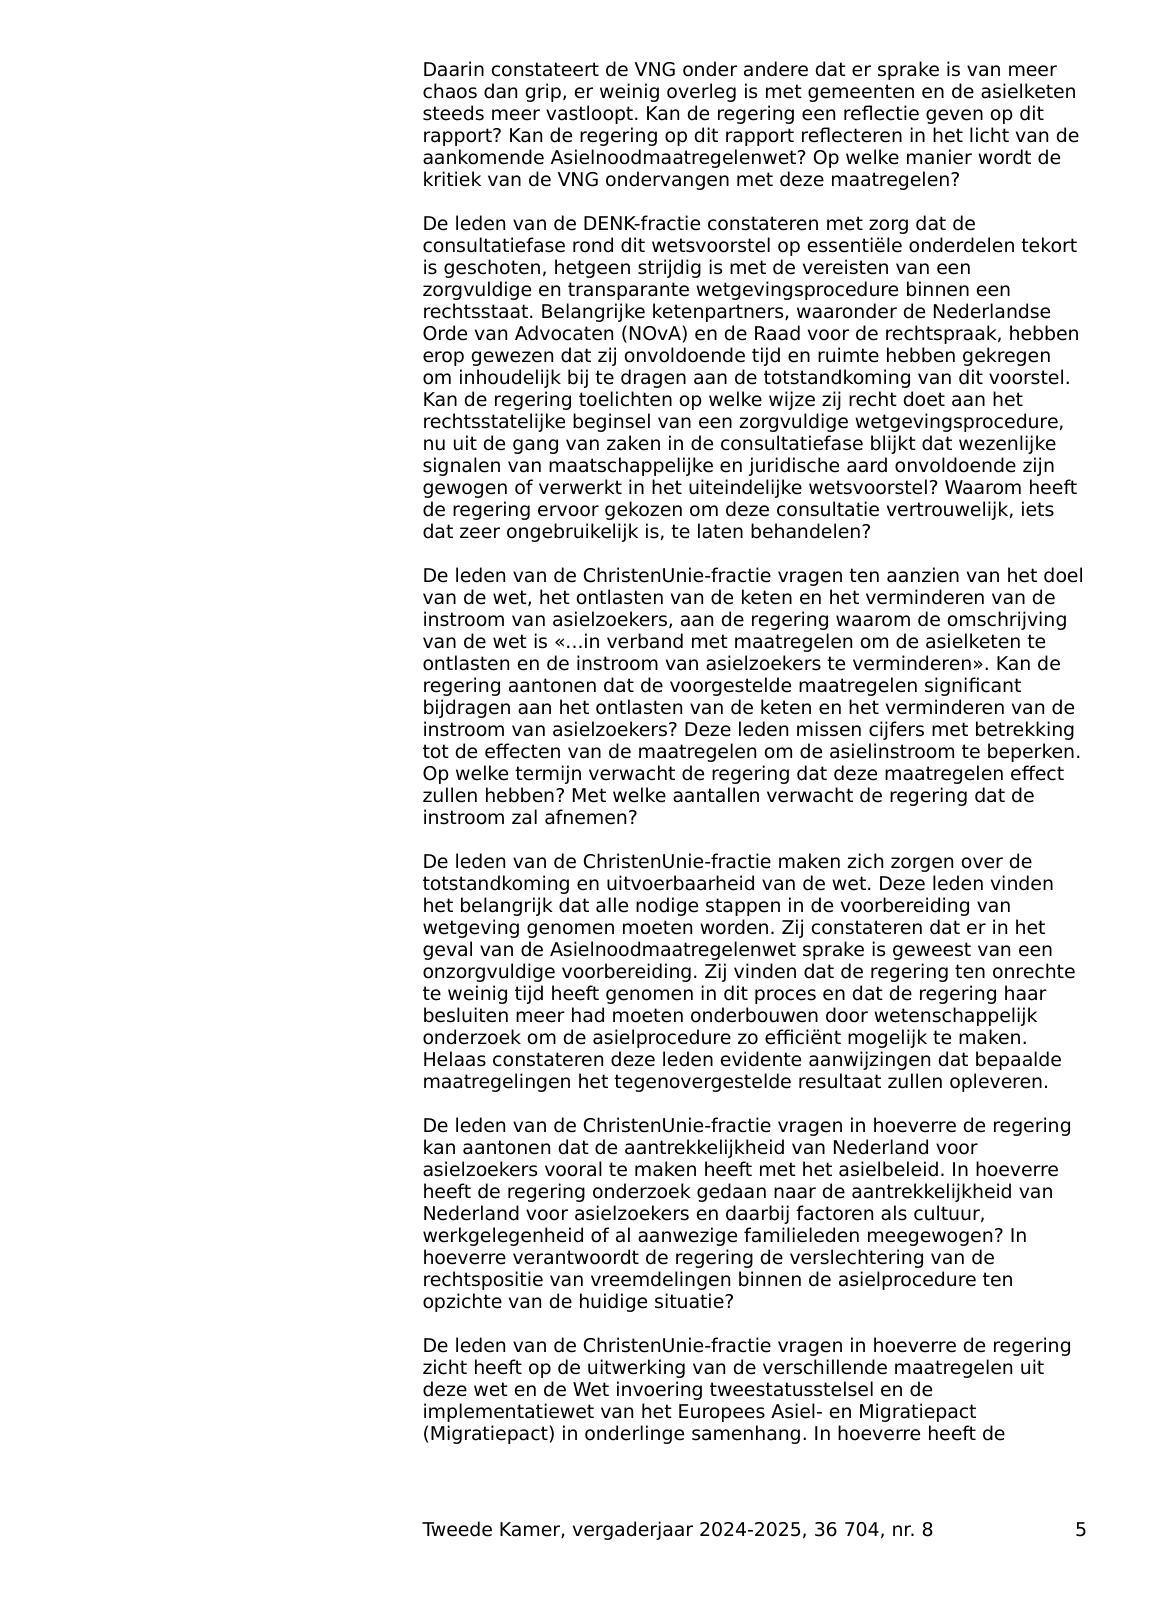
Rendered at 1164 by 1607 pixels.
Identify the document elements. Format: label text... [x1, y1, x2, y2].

text De leden van de ChristenUnie-fractie maken zich zorgen over de totstandkoming en uitvoerbaarheid van de wet. Deze leden vinden het belangrijk dat alle nodige stappen in de voorbereiding van wetgeving genomen moeten worden. Zij constateren dat er in het geval van de Asielnoodmaatregelenwet sprake is geweest van een onzorgvuldige voorbereiding. Zij vinden dat de regering ten onrechte te weinig tijd heeft genomen in dit proces en dat de regering haar besluiten meer had moeten onderbouwen door wetenschappelijk onderzoek om de asielprocedure zo efficiënt mogelijk te maken. Helaas constateren deze leden evidente aanwijzingen dat bepaalde maatregelingen het tegenovergestelde resultaat zullen opleveren. [422, 851, 1087, 1093]
text De leden van de ChristenUnie-fractie vragen in hoeverre de regering kan aantonen dat de aantrekkelijkheid van Nederland voor asielzoekers vooral te maken heeft met het asielbeleid. In hoeverre heeft de regering onderzoek gedaan naar de aantrekkelijkheid van Nederland voor asielzoekers en daarbij factoren als cultuur, werkgelegenheid of al aanwezige familieleden meegewogen? In hoeverre verantwoordt de regering de verslechtering van de rechtspositie van vreemdelingen binnen de asielprocedure ten opzichte van de huidige situatie? [422, 1115, 1087, 1313]
text De leden van de ChristenUnie-fractie vragen ten aanzien van het doel van de wet, het ontlasten van de keten en het verminderen van de instroom van asielzoekers, aan de regering waarom de omschrijving van de wet is «...in verband met maatregelen om de asielketen te ontlasten en de instroom van asielzoekers te verminderen». Kan de regering aantonen dat de voorgestelde maatregelen significant bijdragen aan het ontlasten van de keten en het verminderen van de instroom van asielzoekers? Deze leden missen cijfers met betrekking tot de effecten van de maatregelen om de asielinstroom te beperken. Op welke termijn verwacht de regering dat deze maatregelen effect zullen hebben? Met welke aantallen verwacht de regering dat de instroom zal afnemen? [422, 565, 1087, 829]
text Daarin constateert de VNG onder andere dat er sprake is van meer chaos dan grip, er weinig overleg is met gemeenten en de asielketen steeds meer vastloopt. Kan de regering een reflectie geven op dit rapport? Kan de regering op dit rapport reflecteren in het licht van de aankomende Asielnoodmaatregelenwet? Op welke manier wordt de kritiek van de VNG ondervangen met deze maatregelen? [422, 59, 1087, 191]
text De leden van de ChristenUnie-fractie vragen in hoeverre de regering zicht heeft op de uitwerking van de verschillende maatregelen uit deze wet en de Wet invoering tweestatusstelsel en de implementatiewet van het Europees Asiel- en Migratiepact (Migratiepact) in onderlinge samenhang. In hoeverre heeft de [422, 1335, 1087, 1445]
text De leden van de DENK-fractie constateren met zorg dat de consultatiefase rond dit wetsvoorstel op essentiële onderdelen tekort is geschoten, hetgeen strijdig is met de vereisten van een zorgvuldige en transparante wetgevingsprocedure binnen een rechtsstaat. Belangrijke ketenpartners, waaronder de Nederlandse Orde van Advocaten (NOvA) en de Raad voor de rechtspraak, hebben erop gewezen dat zij onvoldoende tijd en ruimte hebben gekregen om inhoudelijk bij te dragen aan de totstandkoming van dit voorstel. Kan de regering toelichten op welke wijze zij recht doet aan het rechtsstatelijke beginsel van een zorgvuldige wetgevingsprocedure, nu uit de gang van zaken in de consultatiefase blijkt dat wezenlijke signalen van maatschappelijke en juridische aard onvoldoende zijn gewogen of verwerkt in het uiteindelijke wetsvoorstel? Waarom heeft de regering ervoor gekozen om deze consultatie vertrouwelijk, iets dat zeer ongebruikelijk is, te laten behandelen? [422, 213, 1087, 543]
